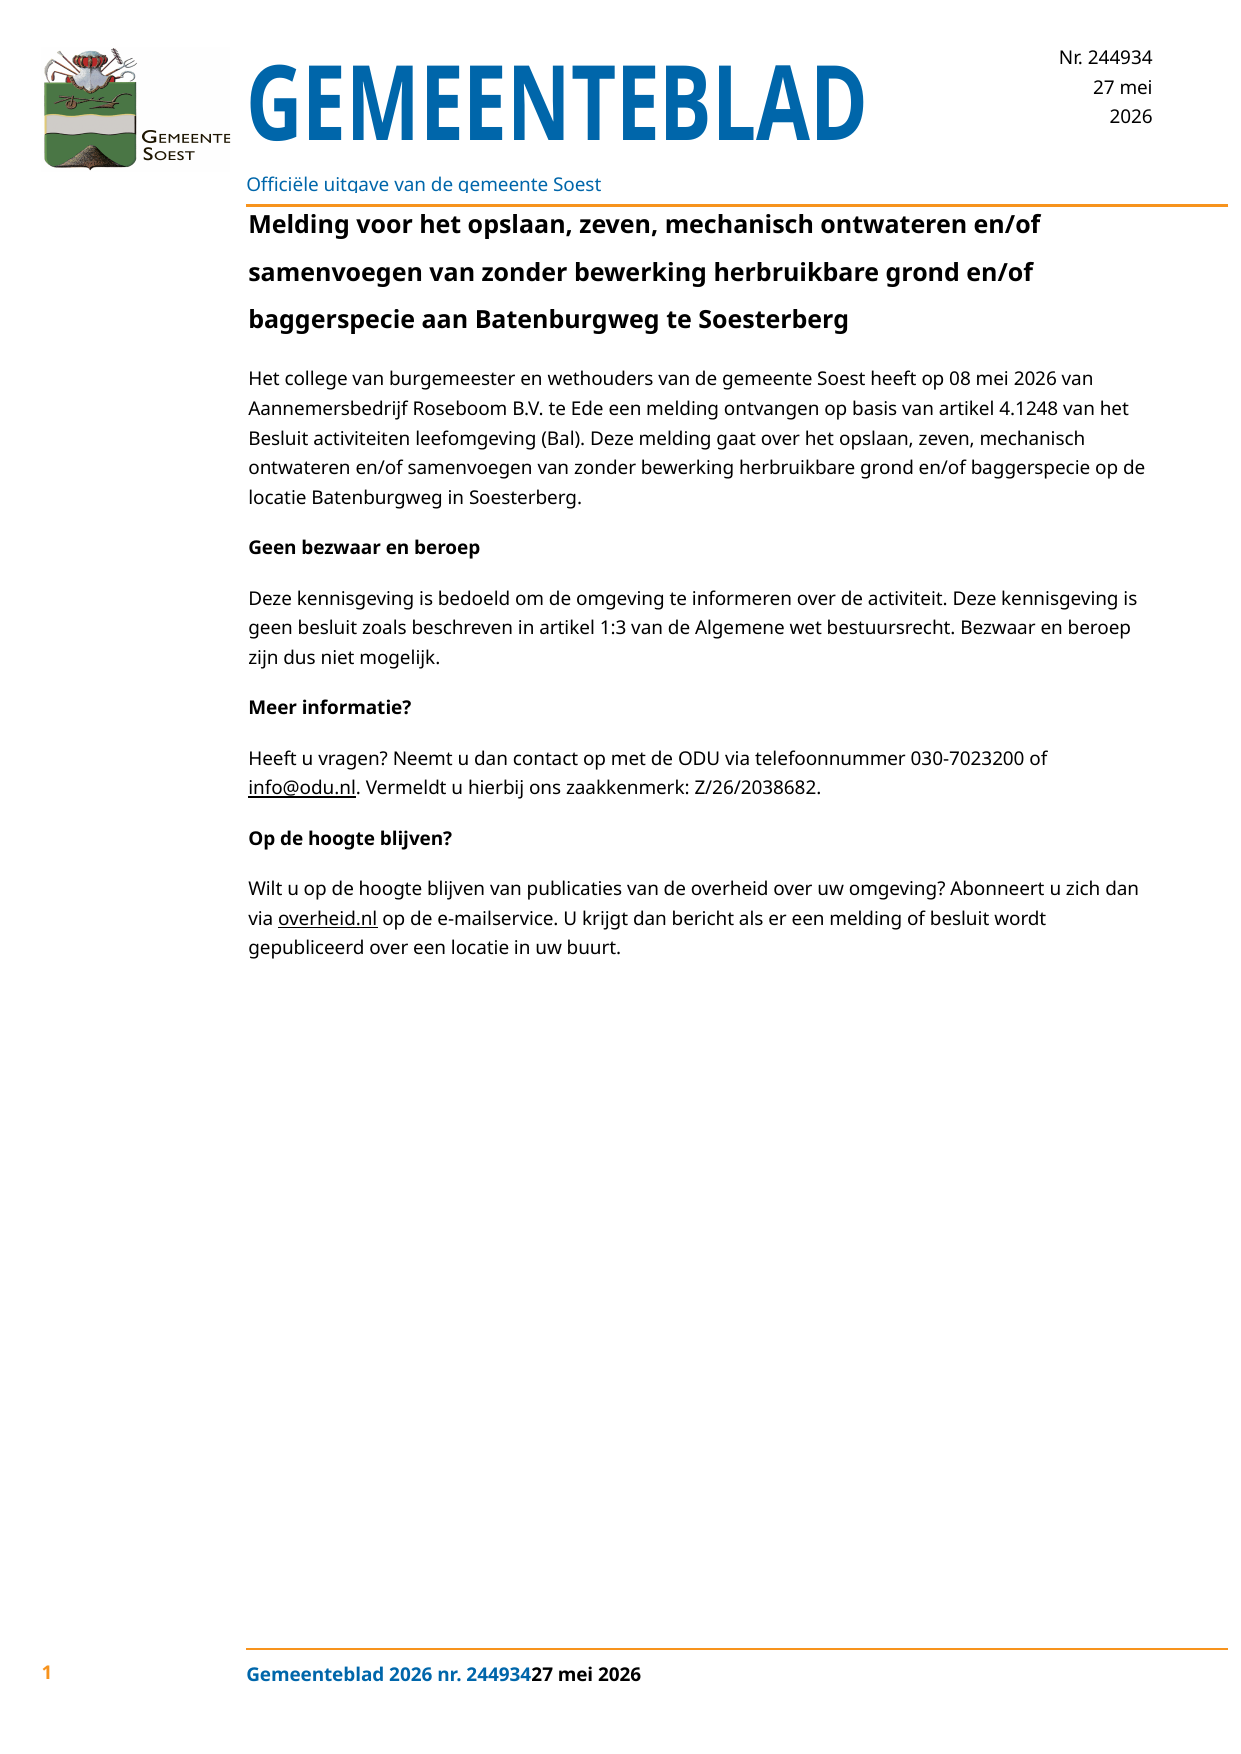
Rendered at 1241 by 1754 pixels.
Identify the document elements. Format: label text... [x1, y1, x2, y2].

text Melding voor het opslaan, zeven, mechanisch ontwateren en/of samenvoegen van zonder bewerking herbruikbare grond en/of baggerspecie aan Batenburgweg te Soesterberg [248, 207, 1152, 336]
text Heeft u vragen? Neemt u dan contact op met de ODU via telefoonnummer 030-7023200 of info@odu.nl. Vermeldt u hierbij ons zaakkenmerk: Z/26/2038682. [248, 745, 1152, 800]
text Deze kennisgeving is bedoeld om de omgeving te informeren over de activiteit. Deze kennisgeving is geen besluit zoals beschreven in artikel 1:3 van de Algemene wet bestuursrecht. Bezwaar en beroep zijn dus niet mogelijk. [248, 585, 1152, 669]
text Meer informatie? [248, 694, 1152, 720]
text Op de hoogte blijven? [248, 825, 1152, 850]
text Wilt u op de hoogte blijven van publicaties van de overheid over uw omgeving? Abonneert u zich dan via overheid.nl op de e-mailservice. U krijgt dan bericht als er een melding of besluit wordt gepubliceerd over een locatie in uw buurt. [248, 875, 1152, 960]
text Het college van burgemeester en wethouders van de gemeente Soest heeft op 08 mei 2026 van Aannemersbedrijf Roseboom B.V. te Ede een melding ontvangen op basis van artikel 4.1248 van het Besluit activiteiten leefomgeving (Bal). Deze melding gaat over het opslaan, zeven, mechanisch ontwateren en/of samenvoegen van zonder bewerking herbruikbare grond en/of baggerspecie op de locatie Batenburgweg in Soesterberg. [248, 366, 1152, 509]
text Geen bezwaar en beroep [248, 534, 1152, 560]
picture [41, 47, 231, 172]
